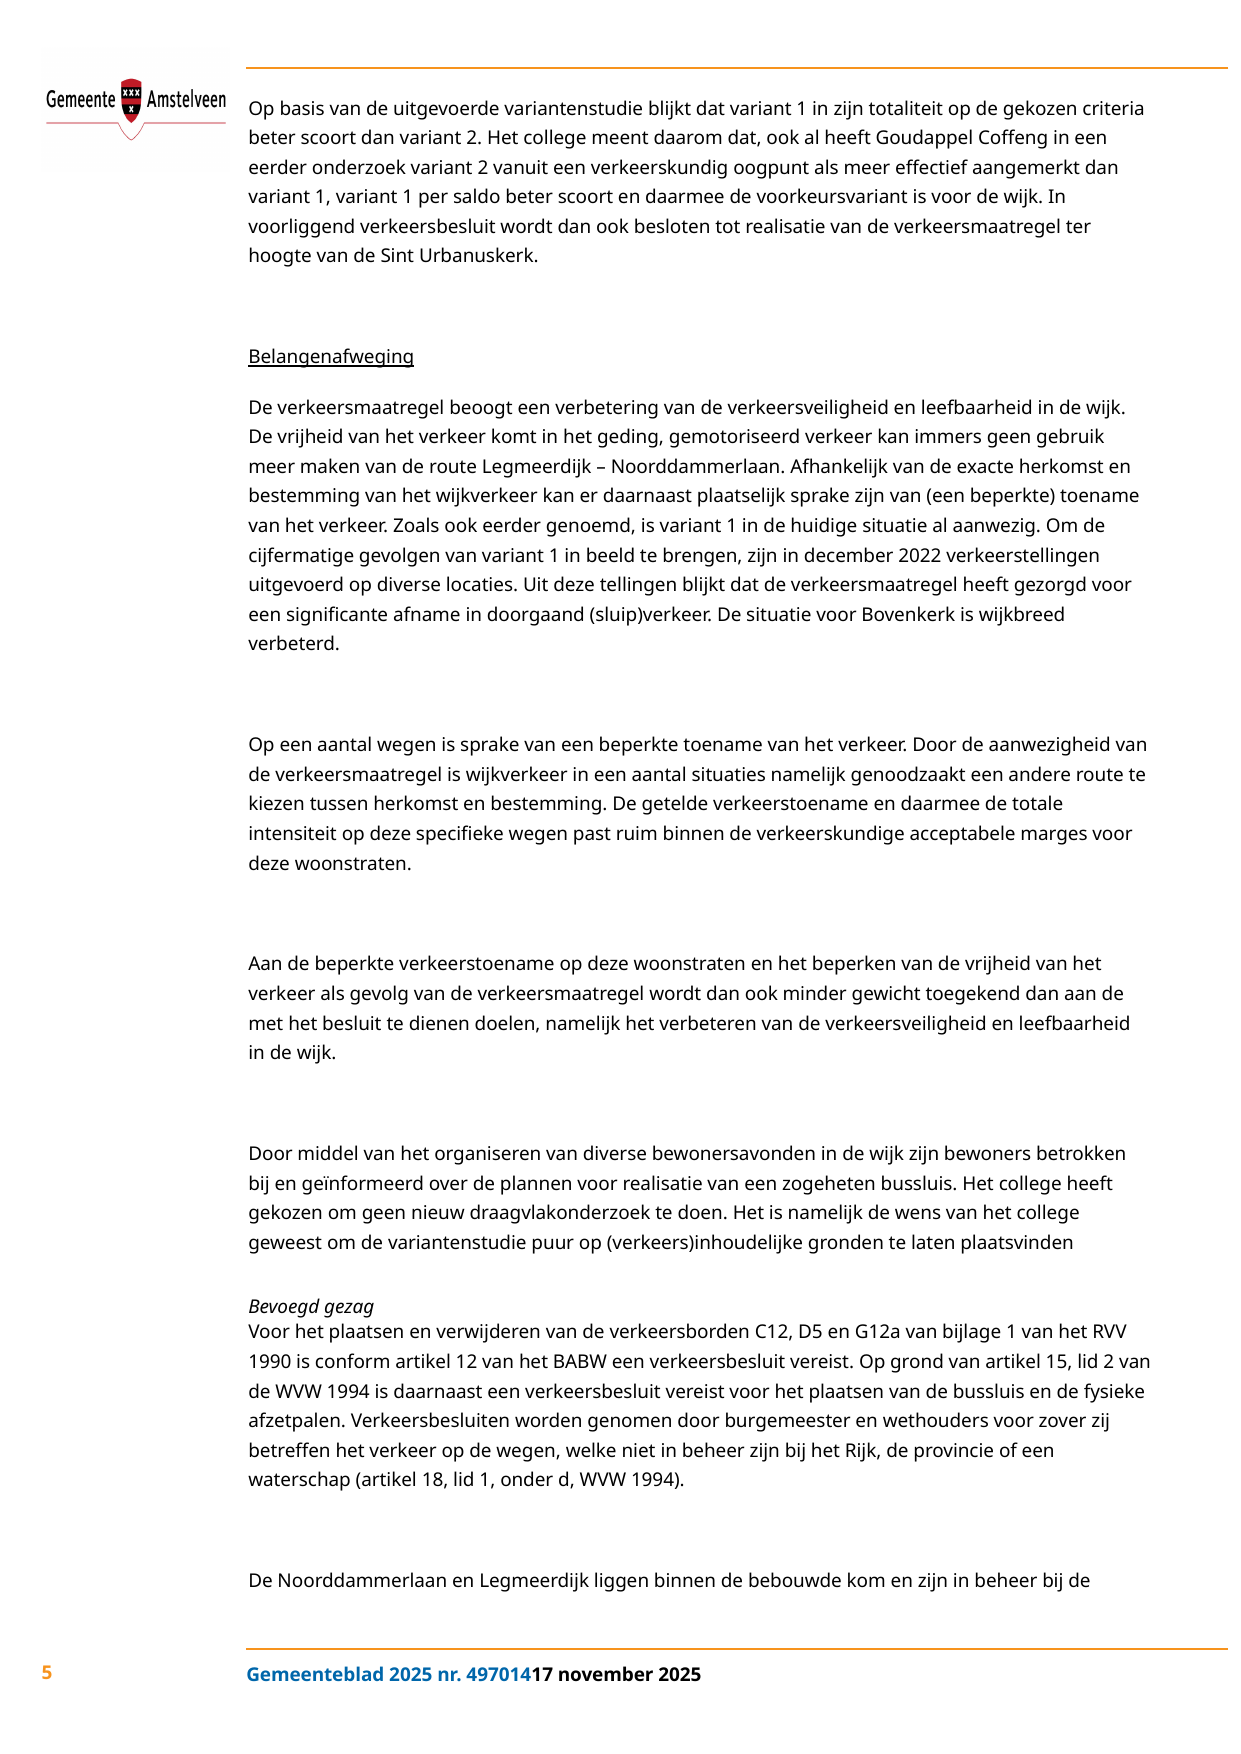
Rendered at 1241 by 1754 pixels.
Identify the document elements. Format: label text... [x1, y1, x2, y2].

text Belangenafweging [248, 343, 1152, 369]
text Door middel van het organiseren van diverse bewonersavonden in de wijk zijn bewoners betrokken bij en geïnformeerd over de plannen voor realisatie van een zogeheten bussluis. Het college heeft gekozen om geen nieuw draagvlakonderzoek te doen. Het is namelijk de wens van het college geweest om de variantenstudie puur op (verkeers)inhoudelijke gronden te laten plaatsvinden [248, 1140, 1152, 1255]
text De verkeersmaatregel beoogt een verbetering van de verkeersveiligheid en leefbaarheid in de wijk. De vrijheid van het verkeer komt in het geding, gemotoriseerd verkeer kan immers geen gebruik meer maken van de route Legmeerdijk – Noorddammerlaan. Afhankelijk van de exacte herkomst en bestemming van het wijkverkeer kan er daarnaast plaatselijk sprake zijn van (een beperkte) toename van het verkeer. Zoals ook eerder genoemd, is variant 1 in de huidige situatie al aanwezig. Om de cijfermatige gevolgen van variant 1 in beeld te brengen, zijn in december 2022 verkeerstellingen uitgevoerd op diverse locaties. Uit deze tellingen blijkt dat de verkeersmaatregel heeft gezorgd voor een significante afname in doorgaand (sluip)verkeer. De situatie voor Bovenkerk is wijkbreed verbeterd. [248, 394, 1152, 656]
text Bevoegd gezag [248, 1293, 1152, 1319]
text Voor het plaatsen en verwijderen van de verkeersborden C12, D5 en G12a van bijlage 1 van het RVV 1990 is conform artikel 12 van het BABW een verkeersbesluit vereist. Op grond van artikel 15, lid 2 van de WVW 1994 is daarnaast een verkeersbesluit vereist voor het plaatsen van de bussluis en de fysieke afzetpalen. Verkeersbesluiten worden genomen door burgemeester en wethouders voor zover zij betreffen het verkeer op de wegen, welke niet in beheer zijn bij het Rijk, de provincie of een waterschap (artikel 18, lid 1, onder d, WVW 1994). [248, 1319, 1152, 1492]
text Aan de beperkte verkeerstoename op deze woonstraten en het beperken van de vrijheid van het verkeer als gevolg van de verkeersmaatregel wordt dan ook minder gewicht toegekend dan aan de met het besluit te dienen doelen, namelijk het verbeteren van de verkeersveiligheid en leefbaarheid in de wijk. [248, 951, 1152, 1065]
text De Noorddammerlaan en Legmeerdijk liggen binnen de bebouwde kom en zijn in beheer bij de [248, 1567, 1152, 1593]
text Op een aantal wegen is sprake van een beperkte toename van het verkeer. Door de aanwezigheid van de verkeersmaatregel is wijkverkeer in een aantal situaties namelijk genoodzaakt een andere route te kiezen tussen herkomst en bestemming. De getelde verkeerstoename en daarmee de totale intensiteit op deze specifieke wegen past ruim binnen de verkeerskundige acceptabele marges voor deze woonstraten. [248, 731, 1152, 876]
picture [41, 47, 231, 172]
text Op basis van de uitgevoerde variantenstudie blijkt dat variant 1 in zijn totaliteit op de gekozen criteria beter scoort dan variant 2. Het college meent daarom dat, ook al heeft Goudappel Coffeng in een eerder onderzoek variant 2 vanuit een verkeerskundig oogpunt als meer effectief aangemerkt dan variant 1, variant 1 per saldo beter scoort en daarmee de voorkeursvariant is voor de wijk. In voorliggend verkeersbesluit wordt dan ook besloten tot realisatie van de verkeersmaatregel ter hoogte van de Sint Urbanuskerk. [248, 95, 1152, 268]
